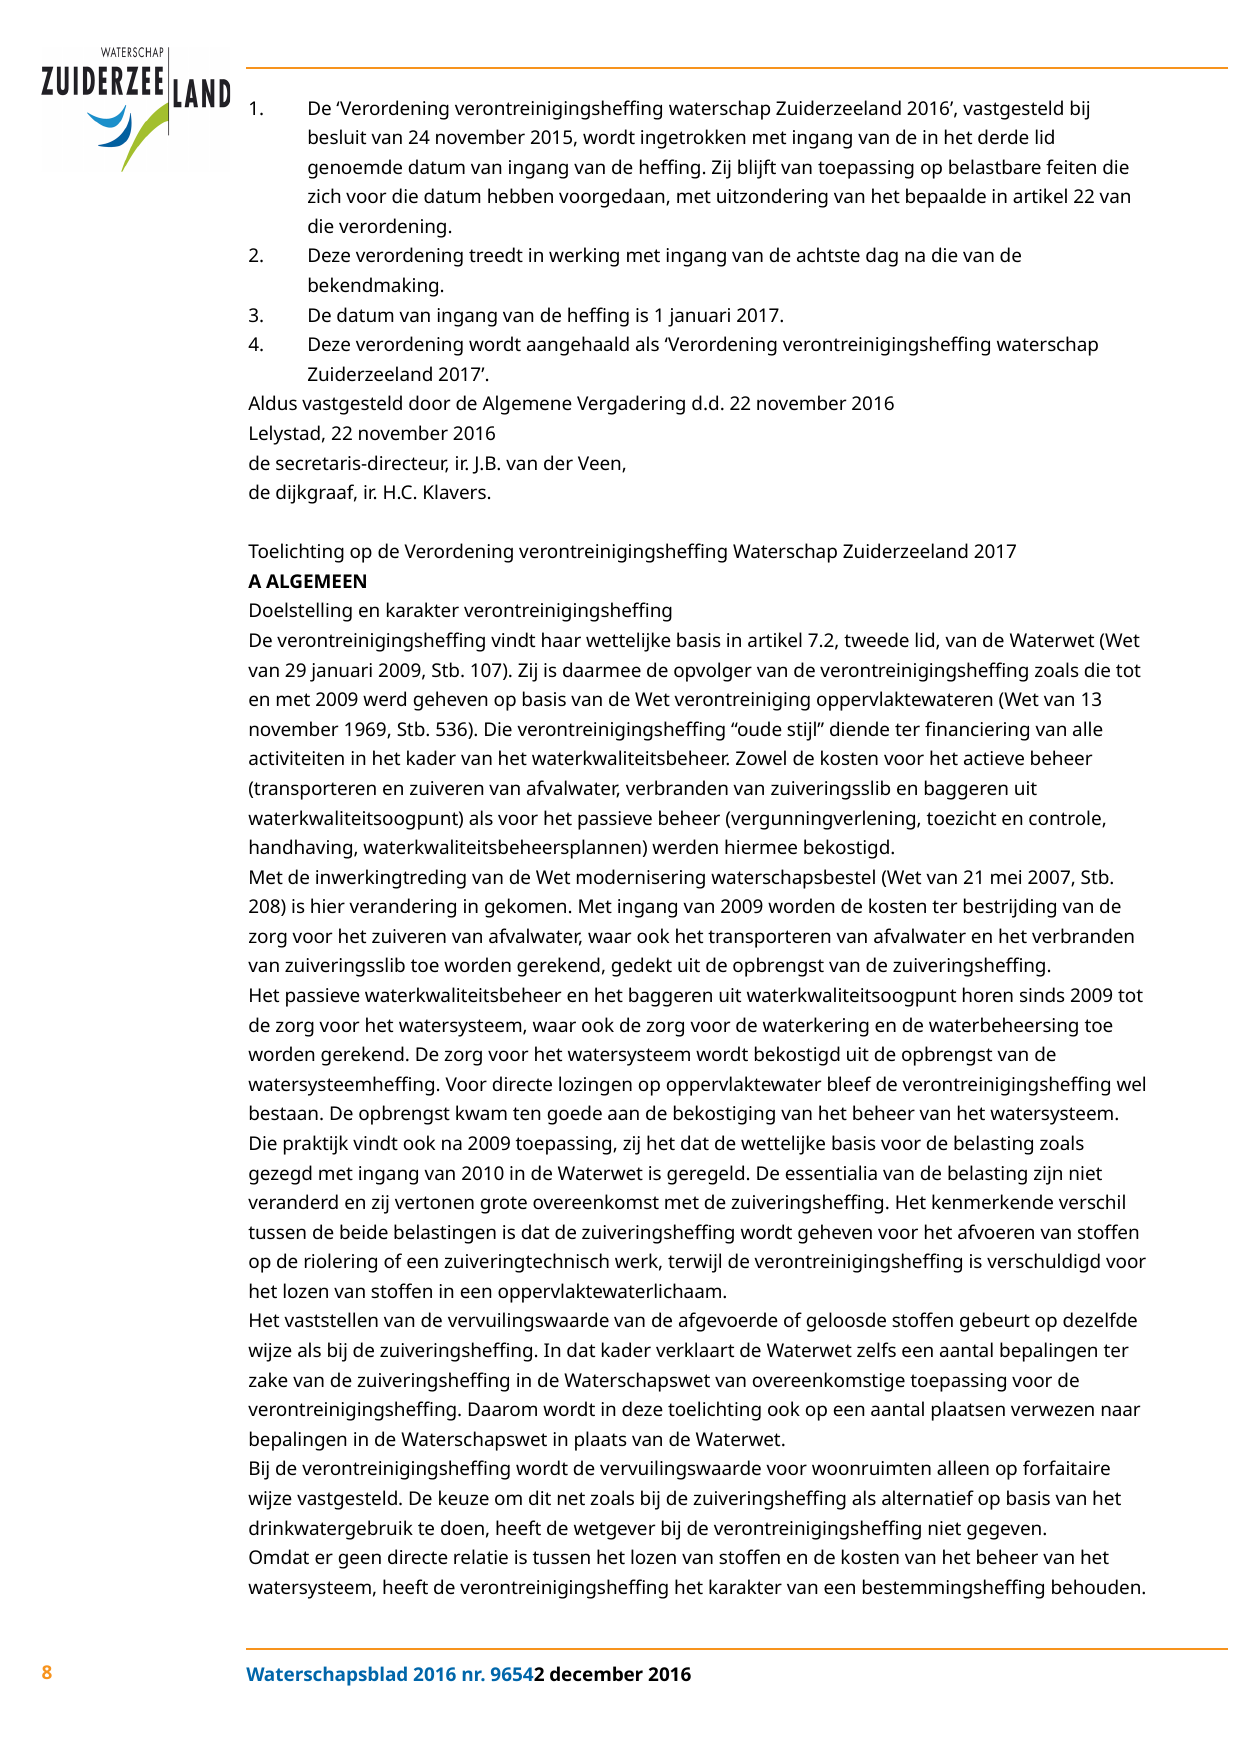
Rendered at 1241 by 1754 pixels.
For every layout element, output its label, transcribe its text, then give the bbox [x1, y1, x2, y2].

text Doelstelling en karakter verontreinigingsheffing [248, 598, 1152, 623]
text Met de inwerkingtreding van de Wet modernisering waterschapsbestel (Wet van 21 mei 2007, Stb. 208) is hier verandering in gekomen. Met ingang van 2009 worden de kosten ter bestrijding van de zorg voor het zuiveren van afvalwater, waar ook het transporteren van afvalwater en het verbranden van zuiveringsslib toe worden gerekend, gedekt uit de opbrengst van de zuiveringsheffing. [248, 864, 1152, 978]
list Deze verordening treedt in werking met ingang van de achtste dag na die van de bekendmaking. [248, 243, 1152, 298]
text Lelystad, 22 november 2016 [248, 420, 1152, 446]
text de secretaris-directeur, ir. J.B. van der Veen, [248, 450, 1152, 476]
text Het passieve waterkwaliteitsbeheer en het baggeren uit waterkwaliteitsoogpunt horen sinds 2009 tot de zorg voor het watersysteem, waar ook de zorg voor de waterkering en de waterbeheersing toe worden gerekend. De zorg voor het watersysteem wordt bekostigd uit de opbrengst van de watersysteemheffing. Voor directe lozingen op oppervlaktewater bleef de verontreinigingsheffing wel bestaan. De opbrengst kwam ten goede aan de bekostiging van het beheer van het watersysteem. Die praktijk vindt ook na 2009 toepassing, zij het dat de wettelijke basis voor de belasting zoals gezegd met ingang van 2010 in de Waterwet is geregeld. De essentialia van de belasting zijn niet veranderd en zij vertonen grote overeenkomst met de zuiveringsheffing. Het kenmerkende verschil tussen de beide belastingen is dat de zuiveringsheffing wordt geheven voor het afvoeren van stoffen op de riolering of een zuiveringtechnisch werk, terwijl de verontreinigingsheffing is verschuldigd voor het lozen van stoffen in een oppervlaktewaterlichaam. [248, 982, 1152, 1304]
text Het vaststellen van de vervuilingswaarde van de afgevoerde of geloosde stoffen gebeurt op dezelfde wijze als bij de zuiveringsheffing. In dat kader verklaart de Waterwet zelfs een aantal bepalingen ter zake van de zuiveringsheffing in de Waterschapswet van overeenkomstige toepassing voor de verontreinigingsheffing. Daarom wordt in deze toelichting ook op een aantal plaatsen verwezen naar bepalingen in de Waterschapswet in plaats van de Waterwet. [248, 1308, 1152, 1452]
list De ‘Verordening verontreinigingsheffing waterschap Zuiderzeeland 2016’, vastgesteld bij besluit van 24 november 2015, wordt ingetrokken met ingang van de in het derde lid genoemde datum van ingang van de heffing. Zij blijft van toepassing op belastbare feiten die zich voor die datum hebben voorgedaan, met uitzondering van het bepaalde in artikel 22 van die verordening. [248, 95, 1152, 239]
text Aldus vastgesteld door de Algemene Vergadering d.d. 22 november 2016 [248, 391, 1152, 416]
list Deze verordening wordt aangehaald als ‘Verordening verontreinigingsheffing waterschap Zuiderzeeland 2017’. [248, 331, 1152, 387]
text Toelichting op de Verordening verontreinigingsheffing Waterschap Zuiderzeeland 2017 [248, 538, 1152, 564]
text Omdat er geen directe relatie is tussen het lozen van stoffen en de kosten van het beheer van het watersysteem, heeft de verontreinigingsheffing het karakter van een bestemmingsheffing behouden. [248, 1544, 1152, 1600]
text A ALGEMEEN [248, 568, 1152, 594]
text De verontreinigingsheffing vindt haar wettelijke basis in artikel 7.2, tweede lid, van de Waterwet (Wet van 29 januari 2009, Stb. 107). Zij is daarmee de opvolger van de verontreinigingsheffing zoals die tot en met 2009 werd geheven op basis van de Wet verontreiniging oppervlaktewateren (Wet van 13 november 1969, Stb. 536). Die verontreinigingsheffing “oude stijl” diende ter financiering van alle activiteiten in het kader van het waterkwaliteitsbeheer. Zowel de kosten voor het actieve beheer (transporteren en zuiveren van afvalwater, verbranden van zuiveringsslib en baggeren uit waterkwaliteitsoogpunt) als voor het passieve beheer (vergunningverlening, toezicht en controle, handhaving, waterkwaliteitsbeheersplannen) werden hiermee bekostigd. [248, 627, 1152, 860]
picture [41, 47, 231, 172]
text de dijkgraaf, ir. H.C. Klavers. [248, 479, 1152, 505]
text Bij de verontreinigingsheffing wordt de vervuilingswaarde voor woonruimten alleen op forfaitaire wijze vastgesteld. De keuze om dit net zoals bij de zuiveringsheffing als alternatief op basis van het drinkwatergebruik te doen, heeft de wetgever bij de verontreinigingsheffing niet gegeven. [248, 1456, 1152, 1541]
list De datum van ingang van de heffing is 1 januari 2017. [248, 302, 1152, 328]
